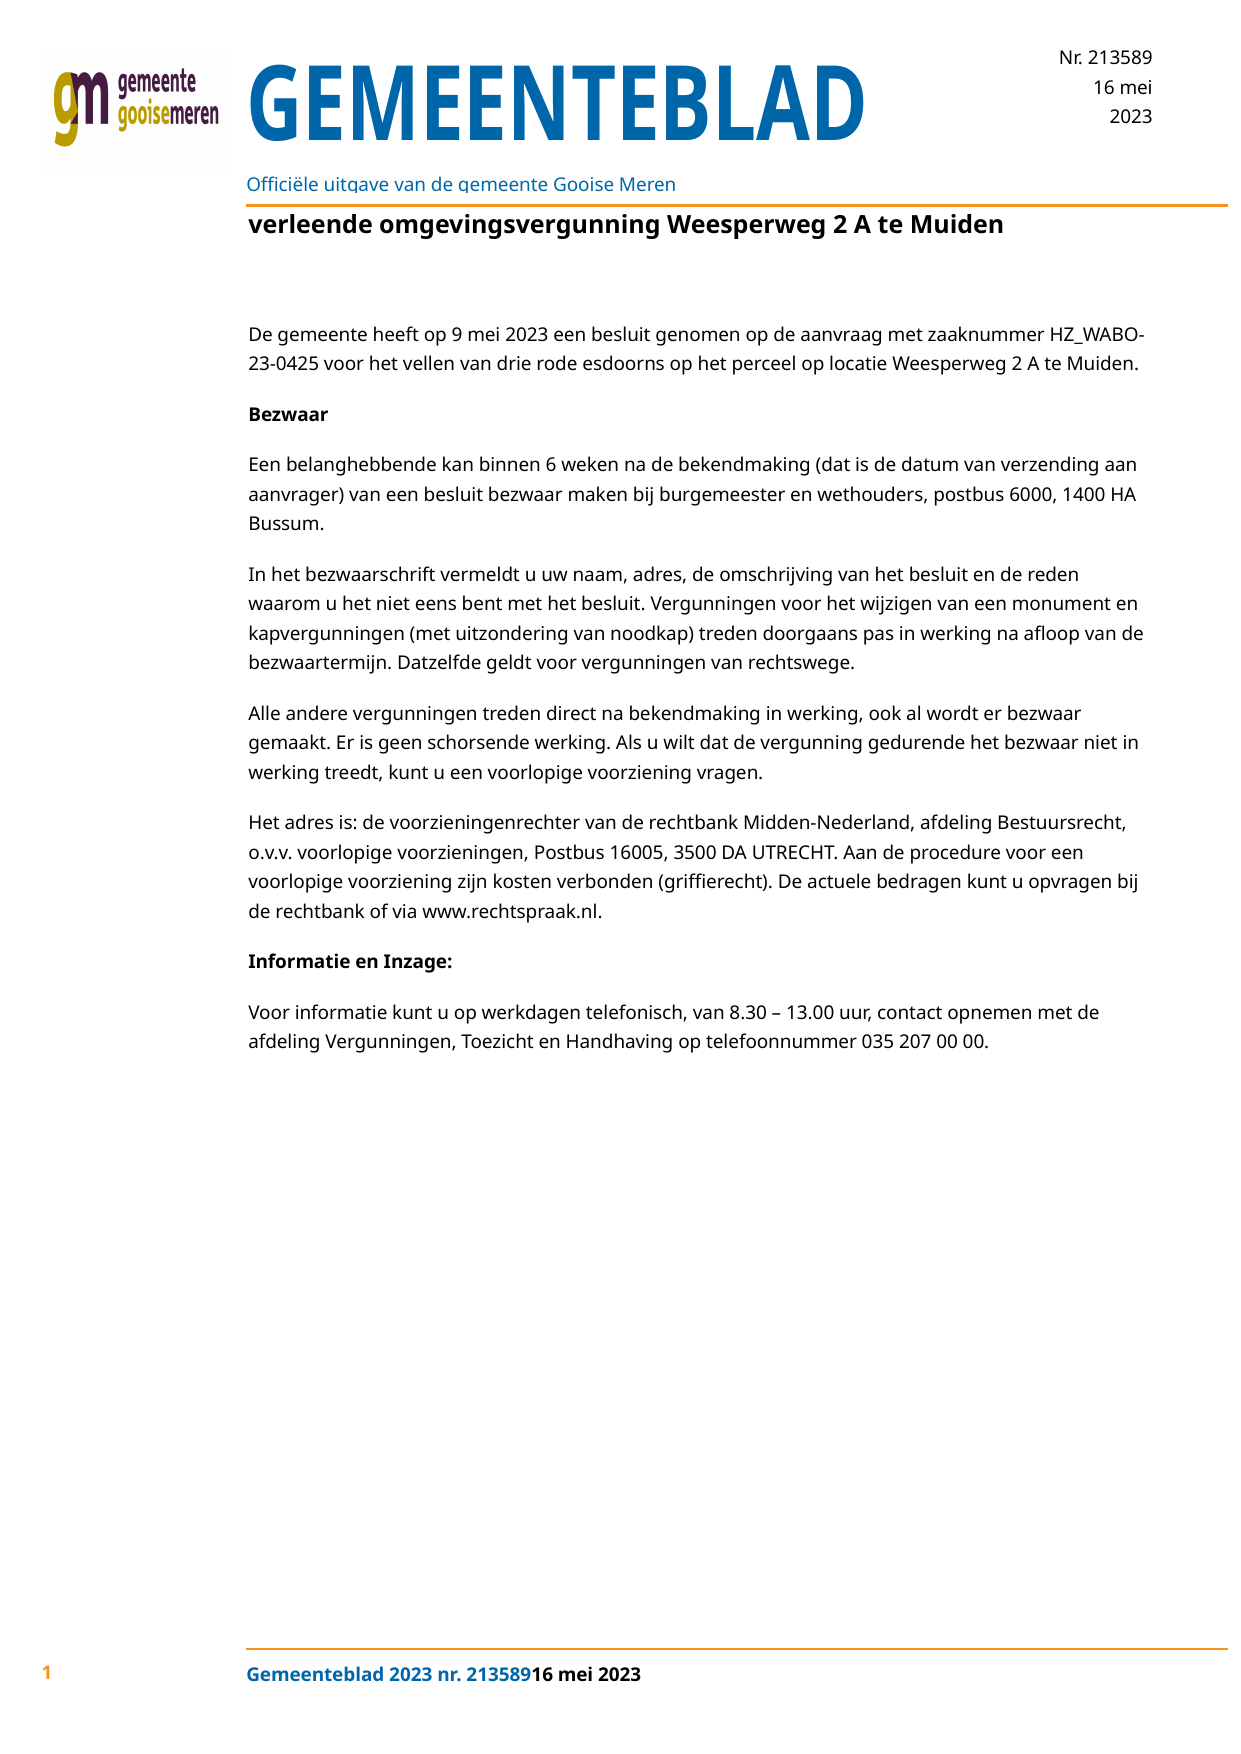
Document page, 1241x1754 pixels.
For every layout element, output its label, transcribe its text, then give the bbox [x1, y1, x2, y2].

text Een belanghebbende kan binnen 6 weken na de bekendmaking (dat is de datum van verzending aan aanvrager) van een besluit bezwaar maken bij burgemeester en wethouders, postbus 6000, 1400 HA Bussum. [248, 451, 1152, 536]
text Bezwaar [248, 401, 1152, 426]
text De gemeente heeft op 9 mei 2023 een besluit genomen op de aanvraag met zaaknummer HZ_WABO-23-0425 voor het vellen van drie rode esdoorns op het perceel op locatie Weesperweg 2 A te Muiden. [248, 321, 1152, 376]
text verleende omgevingsvergunning Weesperweg 2 A te Muiden [248, 207, 1152, 241]
text In het bezwaarschrift vermeldt u uw naam, adres, de omschrijving van het besluit en de reden waarom u het niet eens bent met het besluit. Vergunningen voor het wijzigen van een monument en kapvergunningen (met uitzondering van noodkap) treden doorgaans pas in werking na afloop van de bezwaartermijn. Datzelfde geldt voor vergunningen van rechtswege. [248, 561, 1152, 675]
text Het adres is: de voorzieningenrechter van de rechtbank Midden-Nederland, afdeling Bestuursrecht, o.v.v. voorlopige voorzieningen, Postbus 16005, 3500 DA UTRECHT. Aan de procedure voor een voorlopige voorziening zijn kosten verbonden (griffierecht). De actuele bedragen kunt u opvragen bij de rechtbank of via www.rechtspraak.nl. [248, 809, 1152, 924]
picture [41, 47, 231, 172]
text Informatie en Inzage: [248, 949, 1152, 974]
text Voor informatie kunt u op werkdagen telefonisch, van 8.30 – 13.00 uur, contact opnemen met de afdeling Vergunningen, Toezicht en Handhaving op telefoonnummer 035 207 00 00. [248, 999, 1152, 1054]
text Alle andere vergunningen treden direct na bekendmaking in werking, ook al wordt er bezwaar gemaakt. Er is geen schorsende werking. Als u wilt dat de vergunning gedurende het bezwaar niet in werking treedt, kunt u een voorlopige voorziening vragen. [248, 700, 1152, 785]
